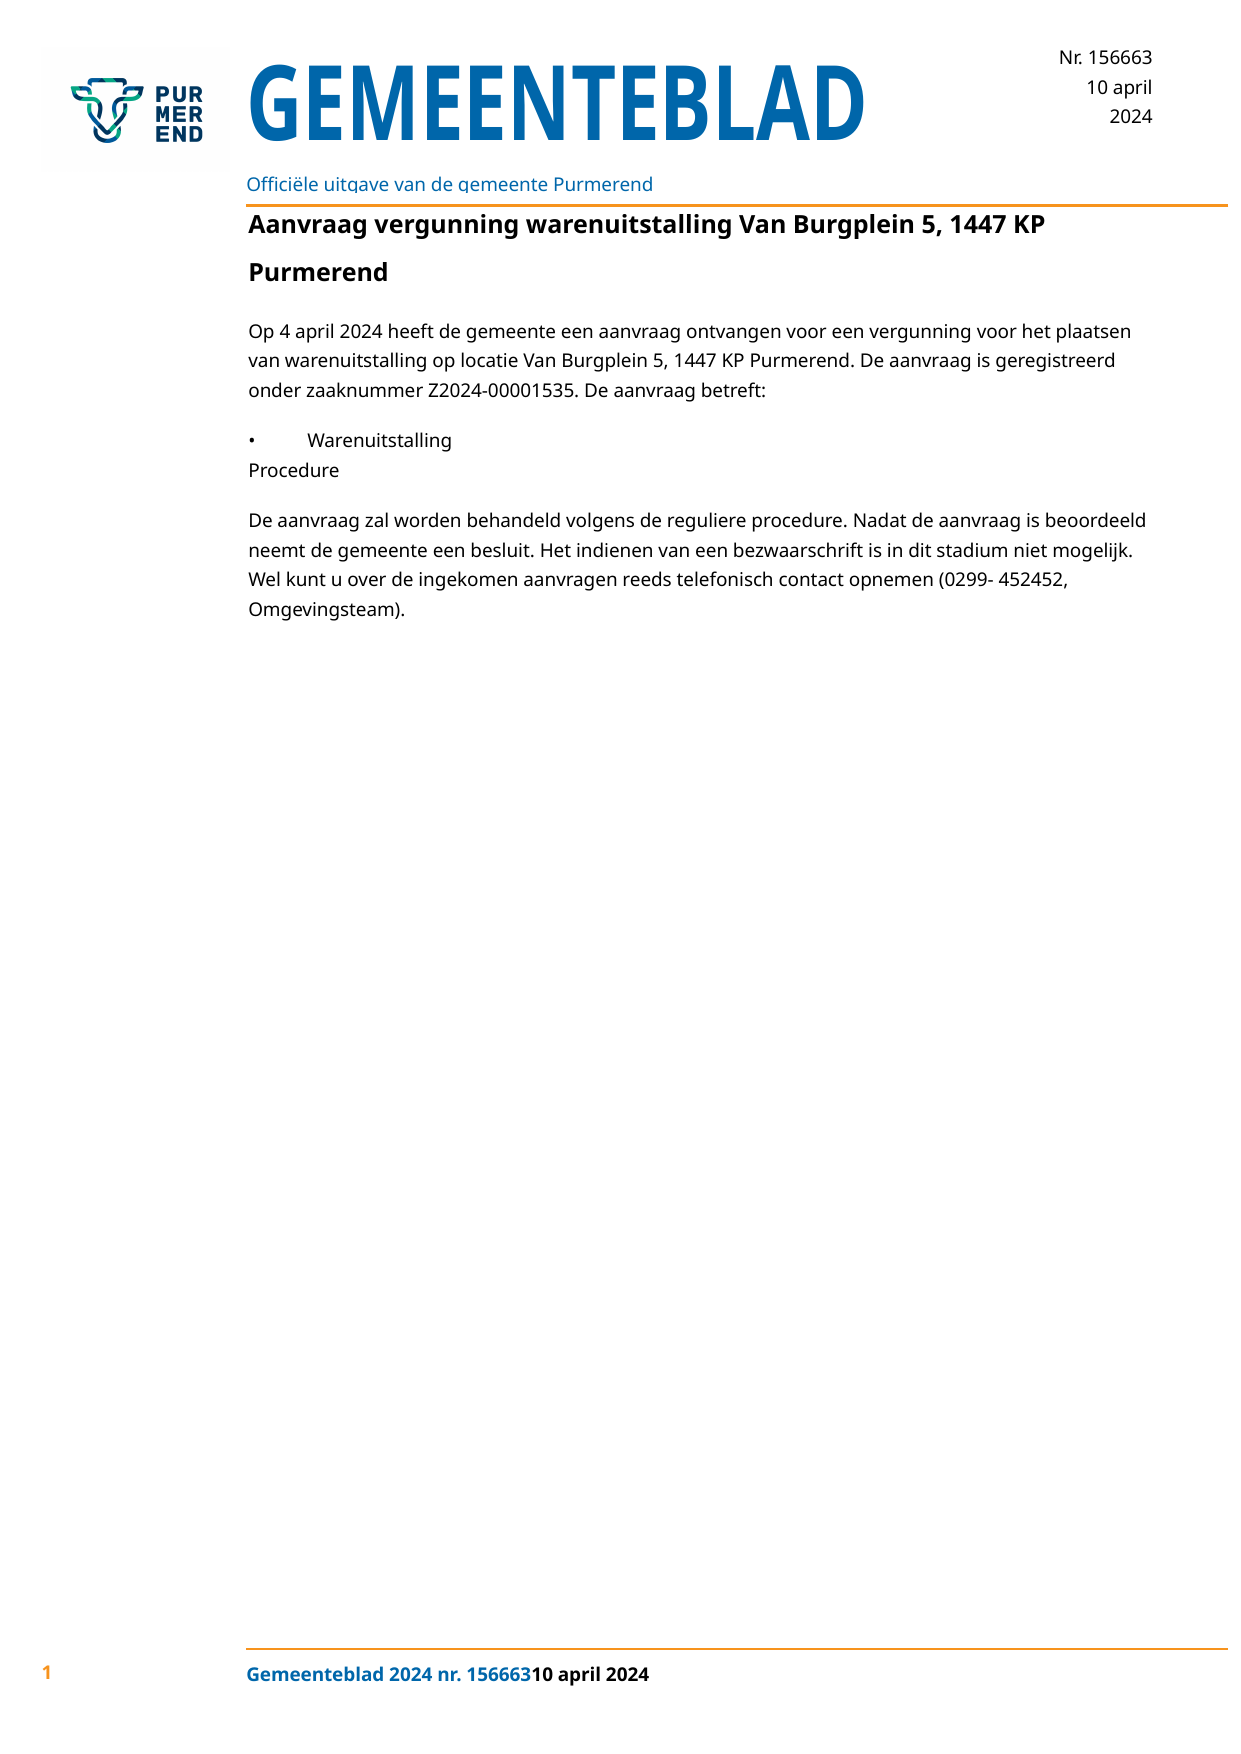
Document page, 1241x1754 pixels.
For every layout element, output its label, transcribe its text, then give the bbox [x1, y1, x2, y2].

text Op 4 april 2024 heeft de gemeente een aanvraag ontvangen voor een vergunning voor het plaatsen van warenuitstalling op locatie Van Burgplein 5, 1447 KP Purmerend. De aanvraag is geregistreerd onder zaaknummer Z2024-00001535. De aanvraag betreft: [248, 318, 1152, 403]
list Warenuitstalling [248, 427, 1152, 453]
text Aanvraag vergunning warenuitstalling Van Burgplein 5, 1447 KP Purmerend [248, 207, 1152, 288]
picture [41, 47, 231, 172]
text De aanvraag zal worden behandeld volgens de reguliere procedure. Nadat de aanvraag is beoordeeld neemt de gemeente een besluit. Het indienen van een bezwaarschrift is in dit stadium niet mogelijk. Wel kunt u over de ingekomen aanvragen reeds telefonisch contact opnemen (0299- 452452, Omgevingsteam). [248, 507, 1152, 622]
text Procedure [248, 457, 1152, 483]
